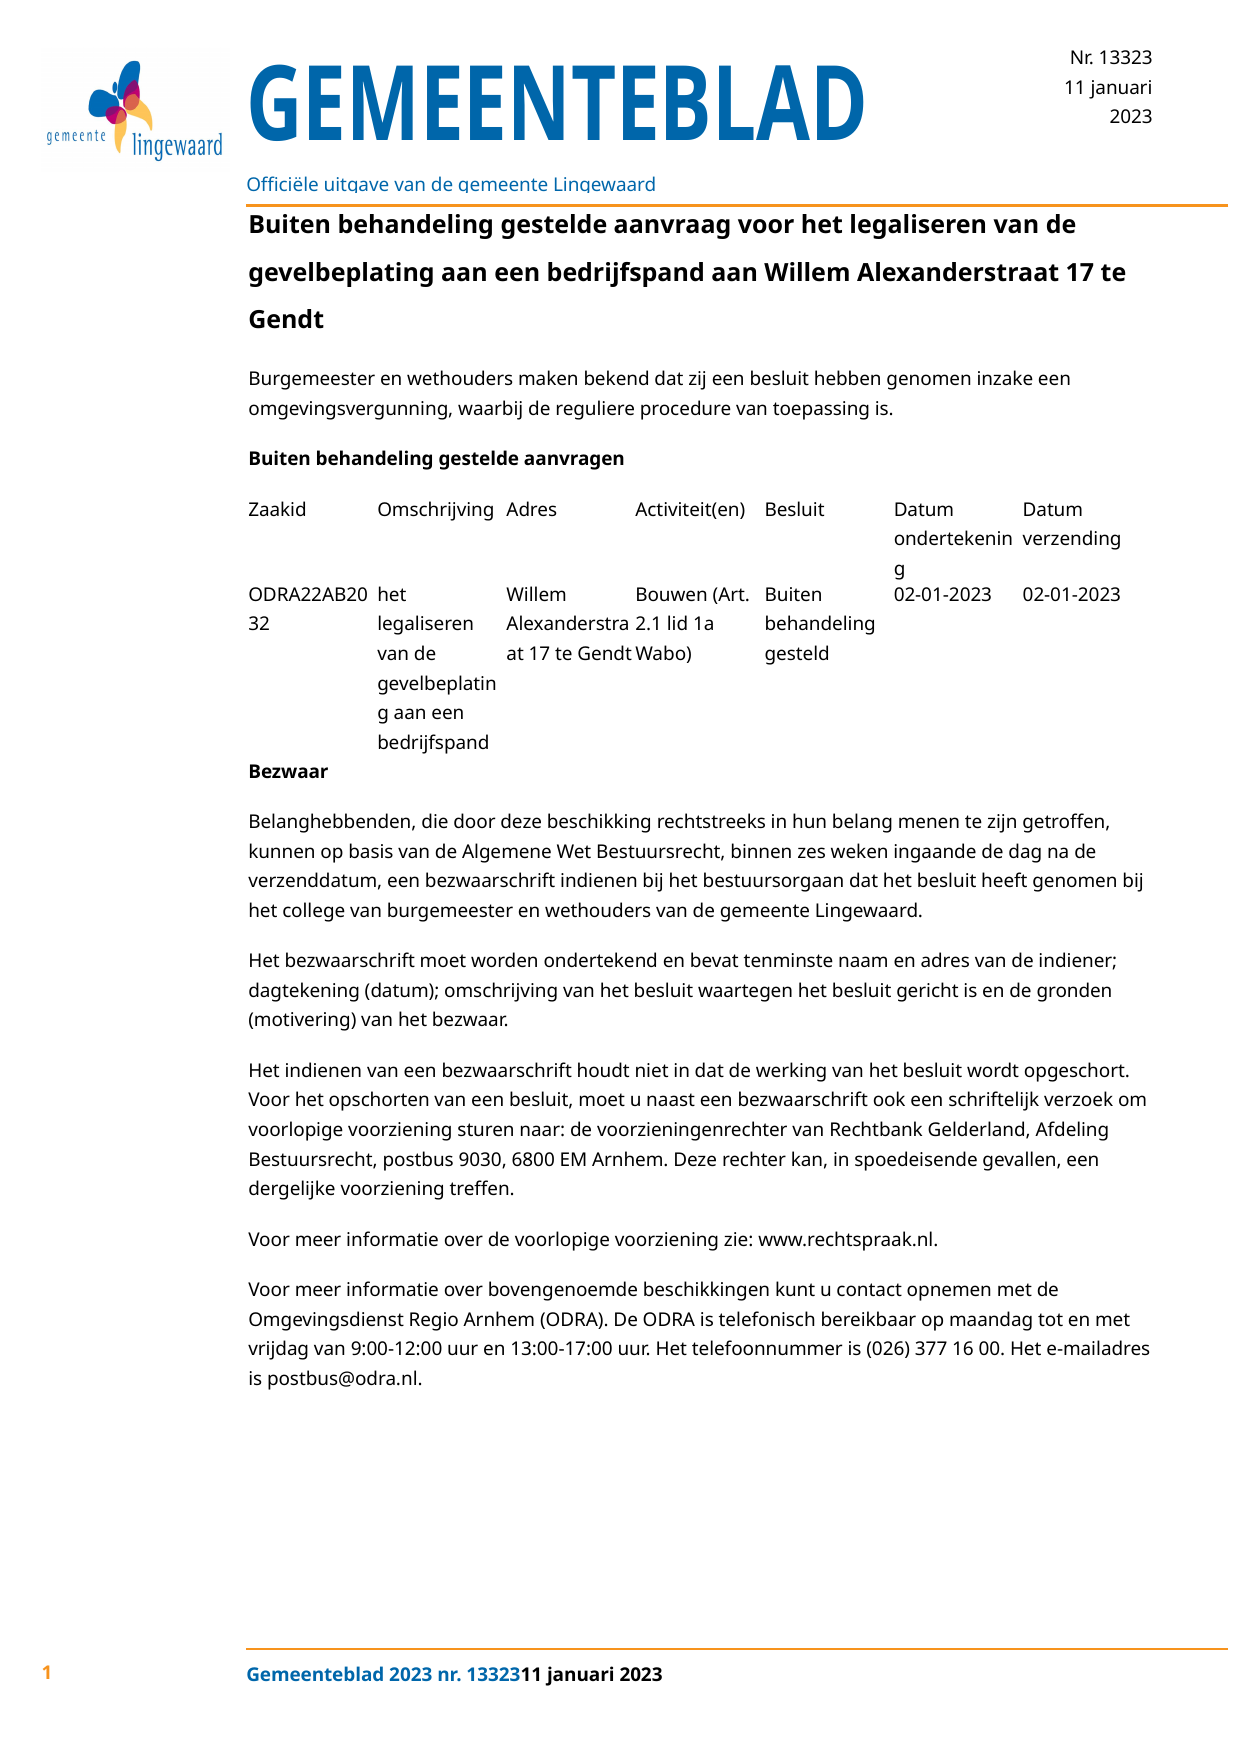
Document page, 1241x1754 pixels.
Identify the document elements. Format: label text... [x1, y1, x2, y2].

table_cell Buiten behandeling gesteld [764, 581, 893, 754]
table_header Datum verzending [1023, 496, 1152, 581]
text Bezwaar [248, 758, 1152, 783]
text Buiten behandeling gestelde aanvragen [248, 446, 1152, 471]
table_cell Bouwen (Art. 2.1 lid 1a Wabo) [635, 581, 764, 754]
table_cell Willem Alexanderstraat 17 te Gendt [506, 581, 635, 754]
text Het indienen van een bezwaarschrift houdt niet in dat de werking van het besluit wordt opgeschort. Voor het opschorten van een besluit, moet u naast een bezwaarschrift ook een schriftelijk verzoek om voorlopige voorziening sturen naar: de voorzieningenrechter van Rechtbank Gelderland, Afdeling Bestuursrecht, postbus 9030, 6800 EM Arnhem. Deze rechter kan, in spoedeisende gevallen, een dergelijke voorziening treffen. [248, 1057, 1152, 1201]
table_cell het legaliseren van de gevelbeplating aan een bedrijfspand [377, 581, 506, 754]
table_header Besluit [764, 496, 893, 581]
text Burgemeester en wethouders maken bekend dat zij een besluit hebben genomen inzake een omgevingsvergunning, waarbij de reguliere procedure van toepassing is. [248, 366, 1152, 421]
text Voor meer informatie over de voorlopige voorziening zie: www.rechtspraak.nl. [248, 1226, 1152, 1251]
text Voor meer informatie over bovengenoemde beschikkingen kunt u contact opnemen met de Omgevingsdienst Regio Arnhem (ODRA). De ODRA is telefonisch bereikbaar op maandag tot en met vrijdag van 9:00-12:00 uur en 13:00-17:00 uur. Het telefoonnummer is (026) 377 16 00. Het e-mailadres is postbus@odra.nl. [248, 1276, 1152, 1391]
text Belanghebbenden, die door deze beschikking rechtstreeks in hun belang menen te zijn getroffen, kunnen op basis van de Algemene Wet Bestuursrecht, binnen zes weken ingaande de dag na de verzenddatum, een bezwaarschrift indienen bij het bestuursorgaan dat het besluit heeft genomen bij het college van burgemeester en wethouders van de gemeente Lingewaard. [248, 808, 1152, 923]
table_header Adres [506, 496, 635, 581]
table_cell 02-01-2023 [1023, 581, 1152, 754]
table_header Zaakid [248, 496, 377, 581]
table_header Activiteit(en) [635, 496, 764, 581]
text Het bezwaarschrift moet worden ondertekend en bevat tenminste naam en adres van de indiener; dagtekening (datum); omschrijving van het besluit waartegen het besluit gericht is en de gronden (motivering) van het bezwaar. [248, 947, 1152, 1032]
text Buiten behandeling gestelde aanvraag voor het legaliseren van de gevelbeplating aan een bedrijfspand aan Willem Alexanderstraat 17 te Gendt [248, 207, 1152, 336]
table_header Datum ondertekening [894, 496, 1022, 581]
picture [41, 47, 231, 172]
table_header Omschrijving [377, 496, 506, 581]
table_cell ODRA22AB2032 [248, 581, 377, 754]
table_cell 02-01-2023 [894, 581, 1022, 754]
